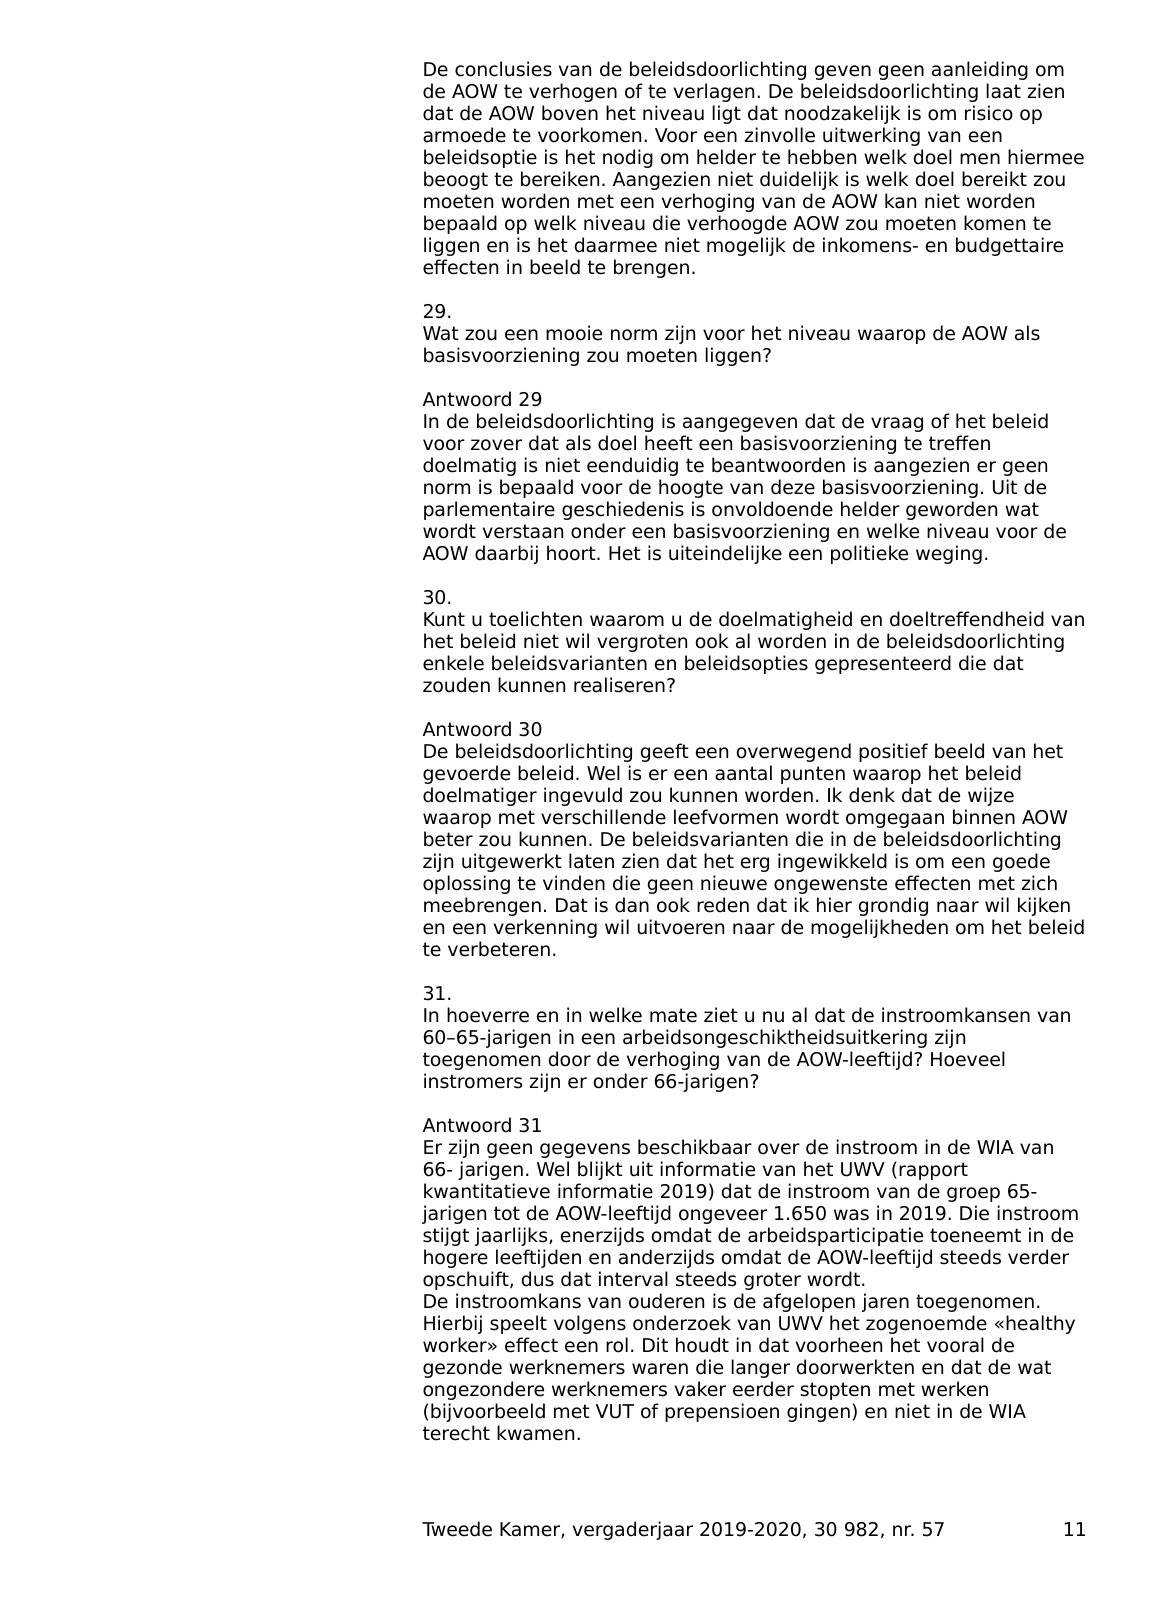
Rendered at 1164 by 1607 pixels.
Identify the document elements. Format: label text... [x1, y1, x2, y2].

text Wat zou een mooie norm zijn voor het niveau waarop de AOW als basisvoorziening zou moeten liggen? [422, 323, 1087, 367]
text De instroomkans van ouderen is de afgelopen jaren toegenomen. Hierbij speelt volgens onderzoek van UWV het zogenoemde «healthy worker» effect een rol. Dit houdt in dat voorheen het vooral de gezonde werknemers waren die langer doorwerkten en dat de wat ongezondere werknemers vaker eerder stopten met werken (bijvoorbeeld met VUT of prepensioen gingen) en niet in de WIA terecht kwamen. [422, 1291, 1087, 1445]
text Antwoord 30 [422, 719, 1087, 741]
text 31. [422, 983, 1087, 1005]
text De beleidsdoorlichting geeft een overwegend positief beeld van het gevoerde beleid. Wel is er een aantal punten waarop het beleid doelmatiger ingevuld zou kunnen worden. Ik denk dat de wijze waarop met verschillende leefvormen wordt omgegaan binnen AOW beter zou kunnen. De beleidsvarianten die in de beleidsdoorlichting zijn uitgewerkt laten zien dat het erg ingewikkeld is om een goede oplossing te vinden die geen nieuwe ongewenste effecten met zich meebrengen. Dat is dan ook reden dat ik hier grondig naar wil kijken en een verkenning wil uitvoeren naar de mogelijkheden om het beleid te verbeteren. [422, 741, 1087, 961]
text Antwoord 31 [422, 1115, 1087, 1137]
text Er zijn geen gegevens beschikbaar over de instroom in de WIA van 66- jarigen. Wel blijkt uit informatie van het UWV (rapport kwantitatieve informatie 2019) dat de instroom van de groep 65-jarigen tot de AOW-leeftijd ongeveer 1.650 was in 2019. Die instroom stijgt jaarlijks, enerzijds omdat de arbeidsparticipatie toeneemt in de hogere leeftijden en anderzijds omdat de AOW-leeftijd steeds verder opschuift, dus dat interval steeds groter wordt. [422, 1137, 1087, 1291]
text In de beleidsdoorlichting is aangegeven dat de vraag of het beleid voor zover dat als doel heeft een basisvoorziening te treffen doelmatig is niet eenduidig te beantwoorden is aangezien er geen norm is bepaald voor de hoogte van deze basisvoorziening. Uit de parlementaire geschiedenis is onvoldoende helder geworden wat wordt verstaan onder een basisvoorziening en welke niveau voor de AOW daarbij hoort. Het is uiteindelijke een politieke weging. [422, 411, 1087, 565]
text Antwoord 29 [422, 389, 1087, 411]
text De conclusies van de beleidsdoorlichting geven geen aanleiding om de AOW te verhogen of te verlagen. De beleidsdoorlichting laat zien dat de AOW boven het niveau ligt dat noodzakelijk is om risico op armoede te voorkomen. Voor een zinvolle uitwerking van een beleidsoptie is het nodig om helder te hebben welk doel men hiermee beoogt te bereiken. Aangezien niet duidelijk is welk doel bereikt zou moeten worden met een verhoging van de AOW kan niet worden bepaald op welk niveau die verhoogde AOW zou moeten komen te liggen en is het daarmee niet mogelijk de inkomens- en budgettaire effecten in beeld te brengen. [422, 59, 1087, 279]
text Kunt u toelichten waarom u de doelmatigheid en doeltreffendheid van het beleid niet wil vergroten ook al worden in de beleidsdoorlichting enkele beleidsvarianten en beleidsopties gepresenteerd die dat zouden kunnen realiseren? [422, 609, 1087, 697]
text 29. [422, 301, 1087, 323]
text In hoeverre en in welke mate ziet u nu al dat de instroomkansen van 60–65-jarigen in een arbeidsongeschiktheidsuitkering zijn toegenomen door de verhoging van de AOW-leeftijd? Hoeveel instromers zijn er onder 66-jarigen? [422, 1005, 1087, 1093]
text 30. [422, 587, 1087, 609]
